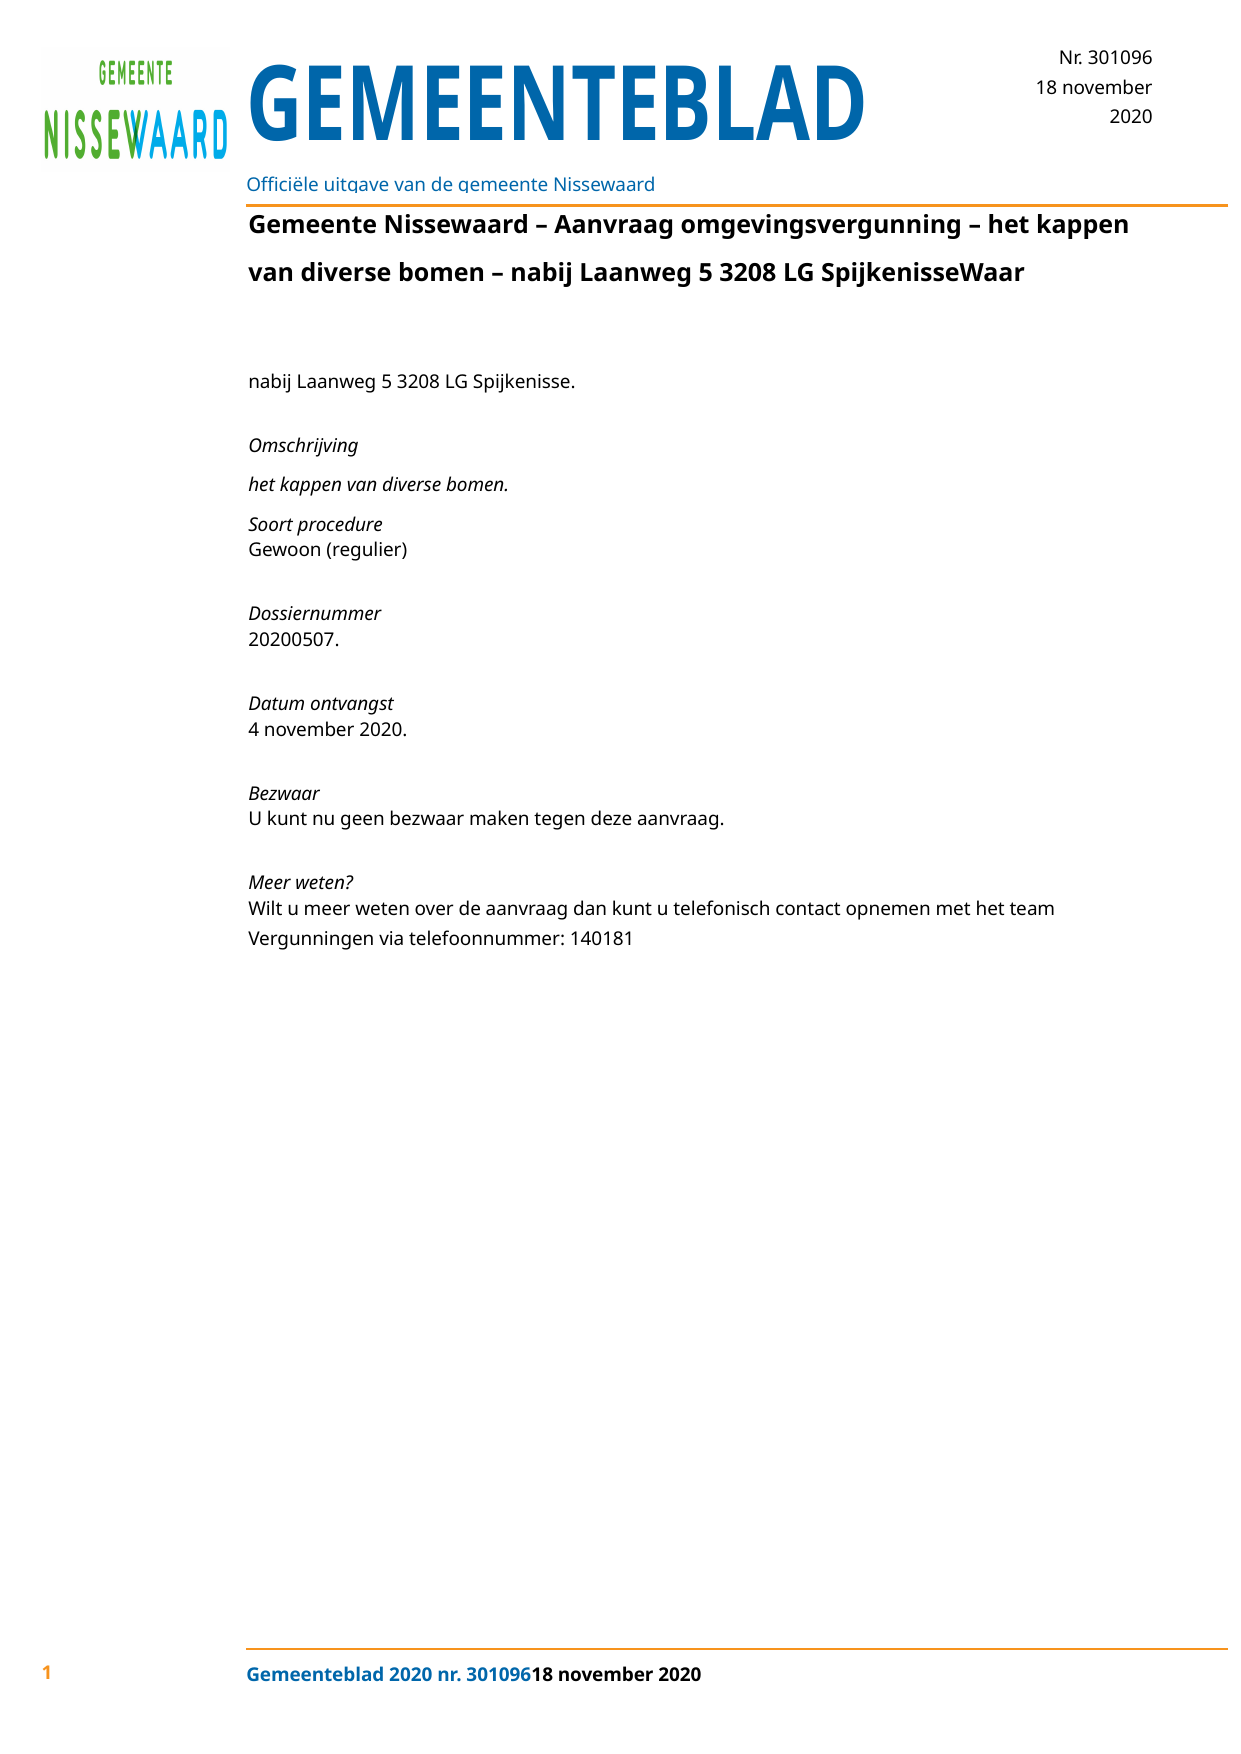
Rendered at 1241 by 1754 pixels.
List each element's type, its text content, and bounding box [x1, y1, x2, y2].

picture [41, 47, 231, 172]
text U kunt nu geen bezwaar maken tegen deze aanvraag. [248, 806, 1152, 831]
text 20200507. [248, 626, 1152, 652]
text Bezwaar [248, 780, 1152, 806]
text Omschrijving [248, 432, 1152, 458]
text nabij Laanweg 5 3208 LG Spijkenisse. [248, 368, 1152, 394]
text Wilt u meer weten over de aanvraag dan kunt u telefonisch contact opnemen met het team Vergunningen via telefoonnummer: 140181 [248, 895, 1152, 951]
text Dossiernummer [248, 601, 1152, 626]
text Datum ontvangst [248, 690, 1152, 716]
text Gemeente Nissewaard – Aanvraag omgevingsvergunning – het kappen van diverse bomen – nabij Laanweg 5 3208 LG SpijkenisseWaar [248, 207, 1152, 288]
text het kappen van diverse bomen. [248, 472, 1152, 497]
text Meer weten? [248, 869, 1152, 895]
text Gewoon (regulier) [248, 537, 1152, 562]
text Soort procedure [248, 511, 1152, 537]
text 4 november 2020. [248, 716, 1152, 742]
